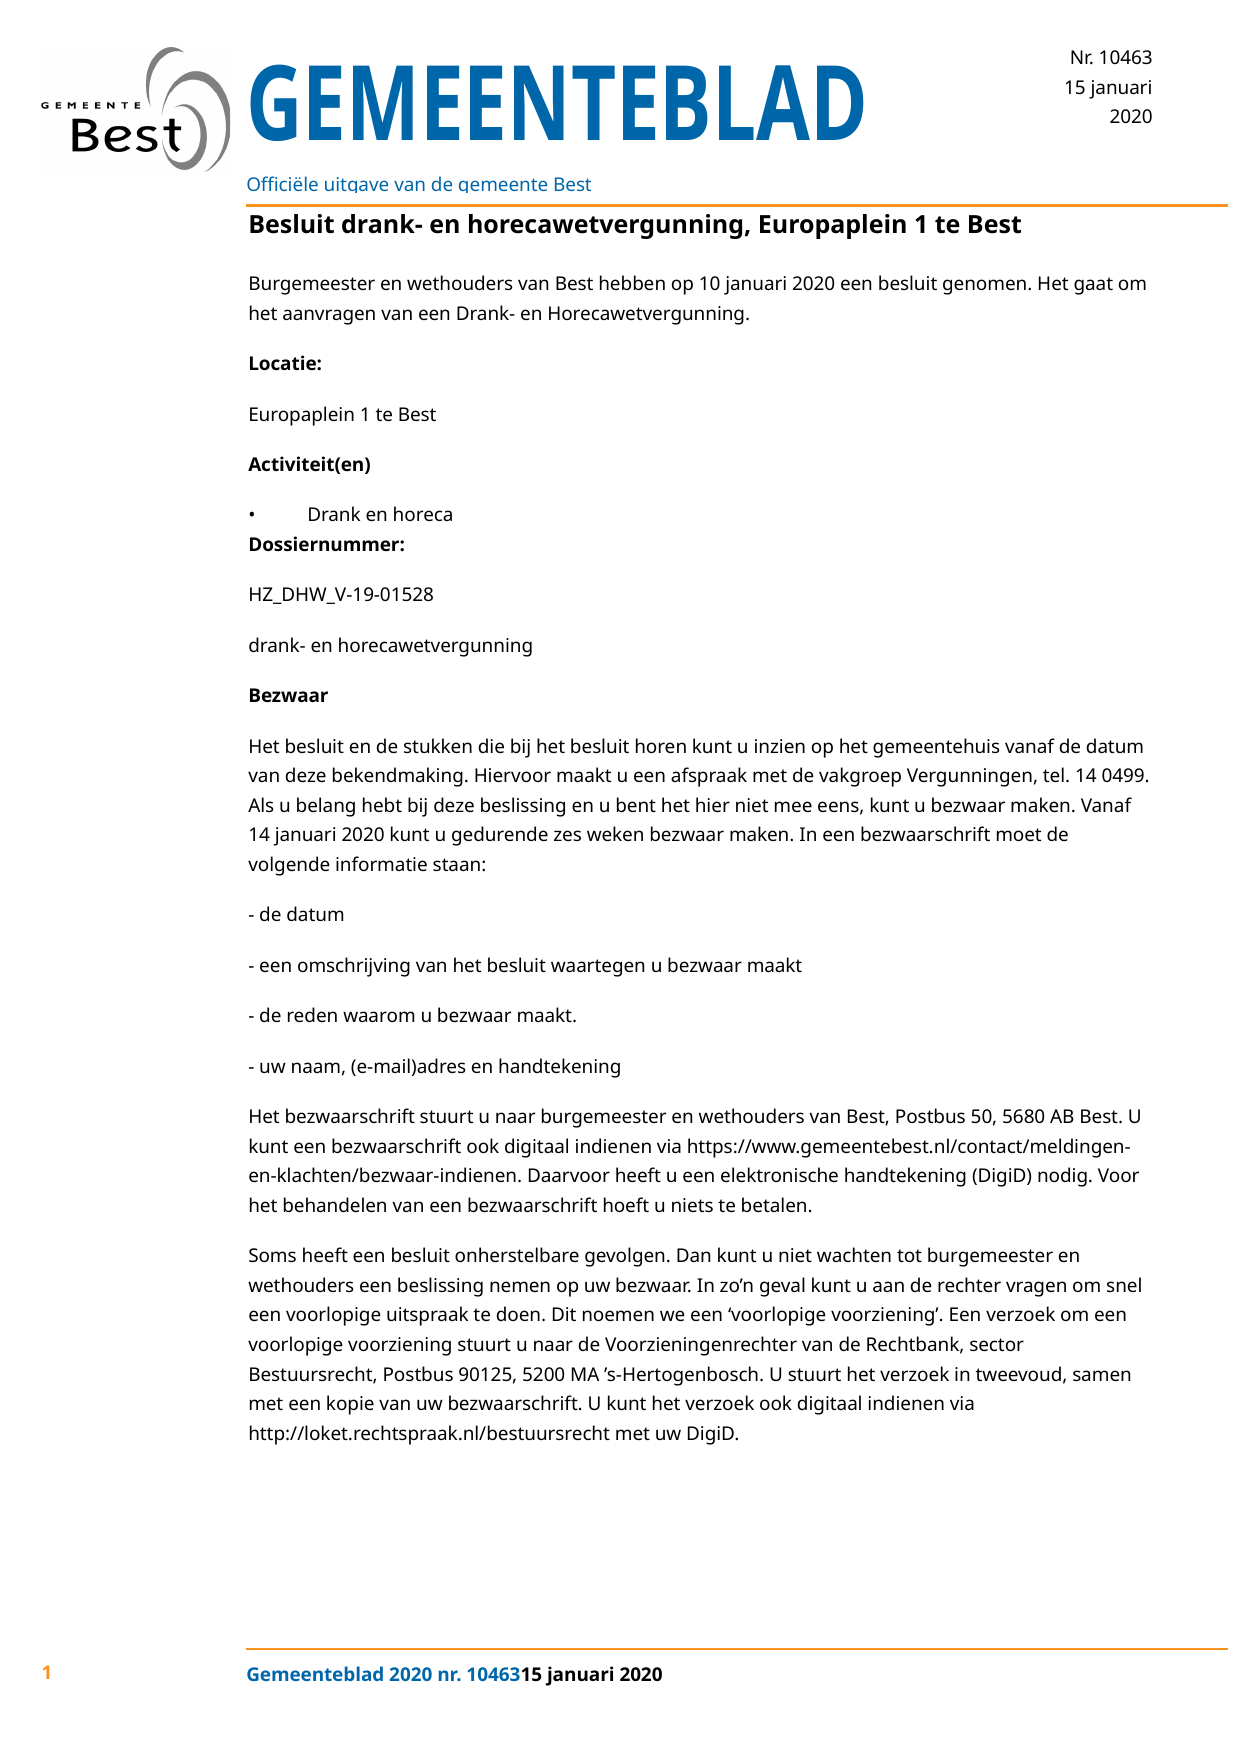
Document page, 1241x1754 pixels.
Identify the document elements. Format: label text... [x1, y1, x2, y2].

text - de reden waarom u bezwaar maakt. [248, 1002, 1152, 1028]
text Soms heeft een besluit onherstelbare gevolgen. Dan kunt u niet wachten tot burgemeester en wethouders een beslissing nemen op uw bezwaar. In zo’n geval kunt u aan de rechter vragen om snel een voorlopige uitspraak te doen. Dit noemen we een ‘voorlopige voorziening’. Een verzoek om een voorlopige voorziening stuurt u naar de Voorzieningenrechter van de Rechtbank, sector Bestuursrecht, Postbus 90125, 5200 MA ’s-Hertogenbosch. U stuurt het verzoek in tweevoud, samen met een kopie van uw bezwaarschrift. U kunt het verzoek ook digitaal indienen via http://loket.rechtspraak.nl/bestuursrecht met uw DigiD. [248, 1242, 1152, 1446]
list Drank en horeca [248, 502, 1152, 527]
text - de datum [248, 902, 1152, 927]
text Besluit drank- en horecawetvergunning, Europaplein 1 te Best [248, 207, 1152, 241]
text Het besluit en de stukken die bij het besluit horen kunt u inzien op het gemeentehuis vanaf de datum van deze bekendmaking. Hiervoor maakt u een afspraak met de vakgroep Vergunningen, tel. 14 0499. Als u belang hebt bij deze beslissing en u bent het hier niet mee eens, kunt u bezwaar maken. Vanaf 14 januari 2020 kunt u gedurende zes weken bezwaar maken. In een bezwaarschrift moet de volgende informatie staan: [248, 733, 1152, 877]
text - uw naam, (e-mail)adres en handtekening [248, 1053, 1152, 1078]
picture [41, 47, 231, 172]
text drank- en horecawetvergunning [248, 632, 1152, 658]
text Het bezwaarschrift stuurt u naar burgemeester en wethouders van Best, Postbus 50, 5680 AB Best. U kunt een bezwaarschrift ook digitaal indienen via https://www.gemeentebest.nl/contact/meldingen-en-klachten/bezwaar-indienen. Daarvoor heeft u een elektronische handtekening (DigiD) nodig. Voor het behandelen van een bezwaarschrift hoeft u niets te betalen. [248, 1103, 1152, 1218]
text HZ_DHW_V-19-01528 [248, 582, 1152, 607]
text Locatie: [248, 350, 1152, 376]
text Activiteit(en) [248, 451, 1152, 477]
text Europaplein 1 te Best [248, 401, 1152, 426]
text - een omschrijving van het besluit waartegen u bezwaar maakt [248, 952, 1152, 978]
text Bezwaar [248, 682, 1152, 708]
text Burgemeester en wethouders van Best hebben op 10 januari 2020 een besluit genomen. Het gaat om het aanvragen van een Drank- en Horecawetvergunning. [248, 270, 1152, 326]
text Dossiernummer: [248, 531, 1152, 557]
